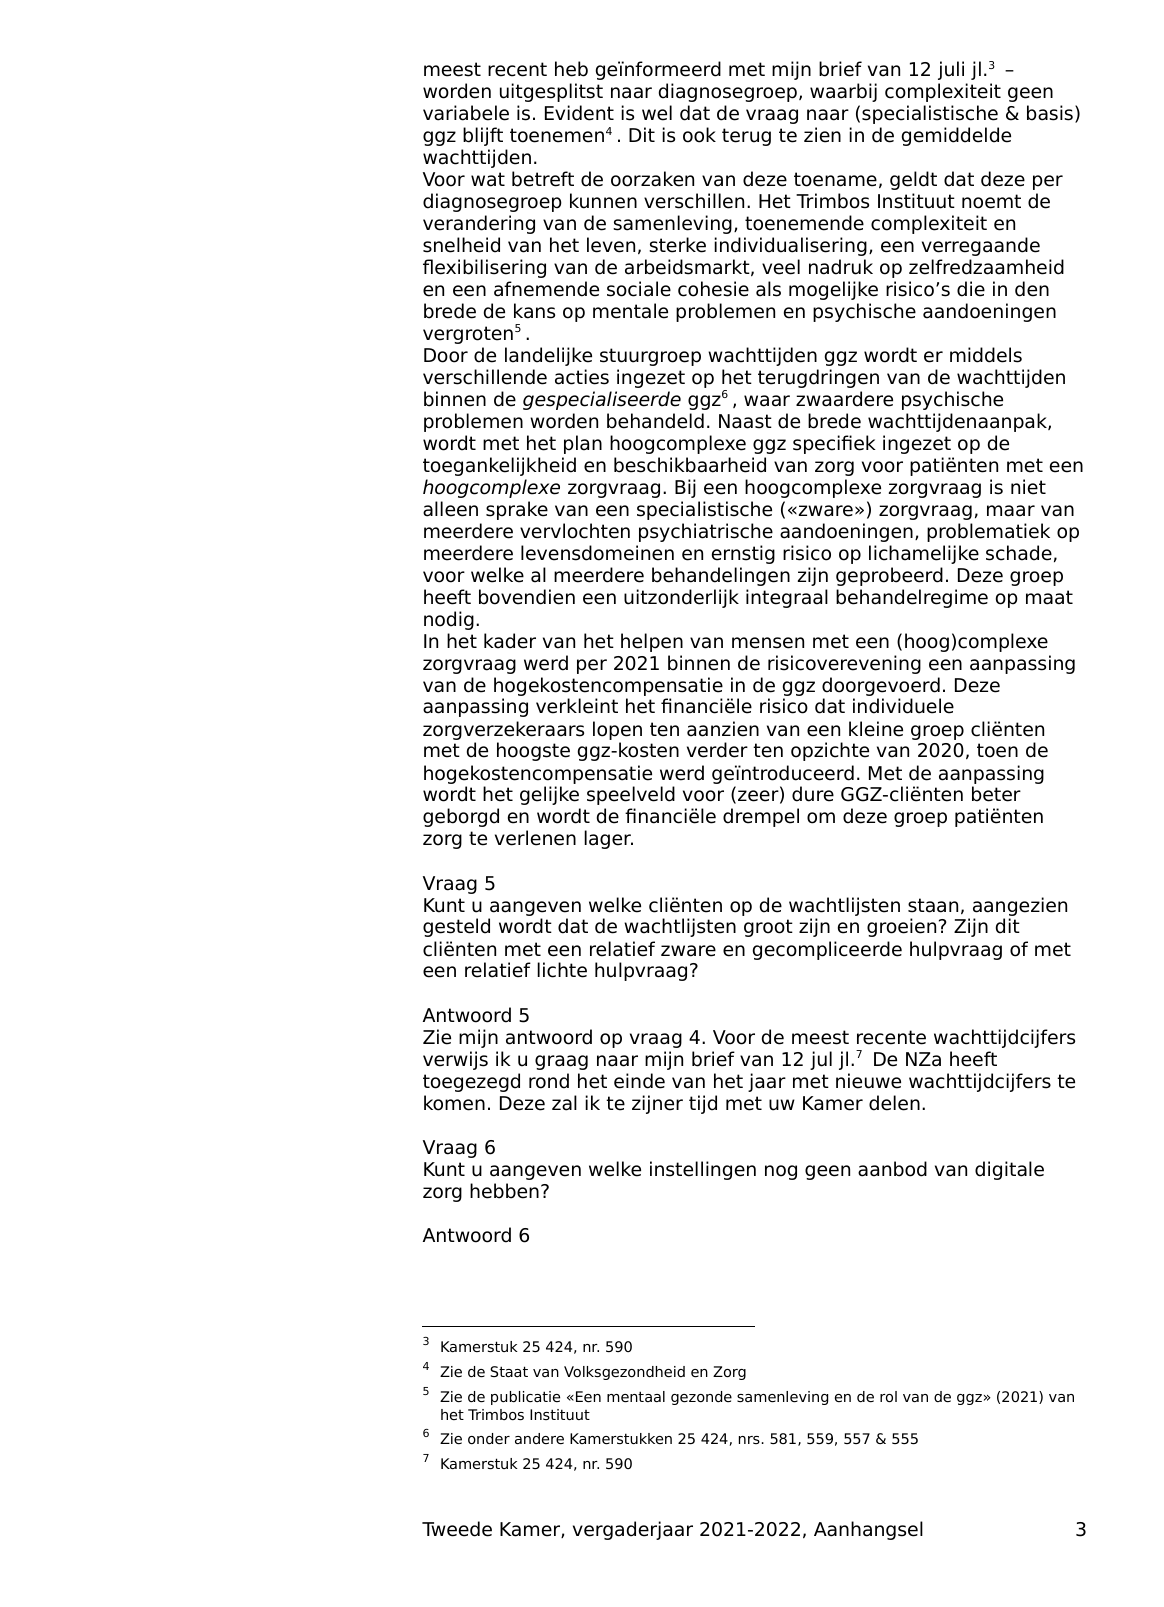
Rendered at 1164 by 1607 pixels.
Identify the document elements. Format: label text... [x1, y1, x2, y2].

text Zie mijn antwoord op vraag 4. Voor de meest recente wachttijdcijfers verwijs ik u graag naar mijn brief van 12 jul jl. De NZa heeft toegezegd rond het einde van het jaar met nieuwe wachttijdcijfers te komen. Deze zal ik te zijner tijd met uw Kamer delen. [422, 1027, 1087, 1114]
text Vraag 6 [422, 1137, 1087, 1159]
text Vraag 5 [422, 872, 1087, 894]
text Kunt u aangeven welke instellingen nog geen aanbod van digitale zorg hebben? [422, 1159, 1087, 1203]
text In het kader van het helpen van mensen met een (hoog)complexe zorgvraag werd per 2021 binnen de risicoverevening een aanpassing van de hogekostencompensatie in de ggz doorgevoerd. Deze aanpassing verkleint het financiële risico dat individuele zorgverzekeraars lopen ten aanzien van een kleine groep cliënten met de hoogste ggz-kosten verder ten opzichte van 2020, toen de hogekostencompensatie werd geïntroduceerd. Met de aanpassing wordt het gelijke speelveld voor (zeer) dure GGZ-cliënten beter geborgd en wordt de financiële drempel om deze groep patiënten zorg te verlenen lager. [422, 631, 1087, 850]
text Door de landelijke stuurgroep wachttijden ggz wordt er middels verschillende acties ingezet op het terugdringen van de wachttijden binnen de gespecialiseerde ggz, waar zwaardere psychische problemen worden behandeld. Naast de brede wachttijdenaanpak, wordt met het plan hoogcomplexe ggz specifiek ingezet op de toegankelijkheid en beschikbaarheid van zorg voor patiënten met een hoogcomplexe zorgvraag. Bij een hoogcomplexe zorgvraag is niet alleen sprake van een specialistische («zware») zorgvraag, maar van meerdere vervlochten psychiatrische aandoeningen, problematiek op meerdere levensdomeinen en ernstig risico op lichamelijke schade, voor welke al meerdere behandelingen zijn geprobeerd. Deze groep heeft bovendien een uitzonderlijk integraal behandelregime op maat nodig. [422, 345, 1087, 631]
text meest recent heb geïnformeerd met mijn brief van 12 juli jl. – worden uitgesplitst naar diagnosegroep, waarbij complexiteit geen variabele is. Evident is wel dat de vraag naar (specialistische & basis) ggz blijft toenemen. Dit is ook terug te zien in de gemiddelde wachttijden. [422, 59, 1087, 169]
text Antwoord 6 [422, 1225, 1087, 1247]
text Kamerstuk 25 424, nr. 590 [422, 1335, 1087, 1357]
text Zie onder andere Kamerstukken 25 424, nrs. 581, 559, 557 & 555 [422, 1427, 1087, 1449]
text Kunt u aangeven welke cliënten op de wachtlijsten staan, aangezien gesteld wordt dat de wachtlijsten groot zijn en groeien? Zijn dit cliënten met een relatief zware en gecompliceerde hulpvraag of met een relatief lichte hulpvraag? [422, 894, 1087, 982]
text Kamerstuk 25 424, nr. 590 [422, 1452, 1087, 1474]
text Zie de publicatie «Een mentaal gezonde samenleving en de rol van de ggz» (2021) van het Trimbos Instituut [422, 1385, 1087, 1424]
text Voor wat betreft de oorzaken van deze toename, geldt dat deze per diagnosegroep kunnen verschillen. Het Trimbos Instituut noemt de verandering van de samenleving, toenemende complexiteit en snelheid van het leven, sterke individualisering, een verregaande flexibilisering van de arbeidsmarkt, veel nadruk op zelfredzaamheid en een afnemende sociale cohesie als mogelijke risico’s die in den brede de kans op mentale problemen en psychische aandoeningen vergroten. [422, 169, 1087, 345]
text Antwoord 5 [422, 1004, 1087, 1027]
text Zie de Staat van Volksgezondheid en Zorg [422, 1360, 1087, 1382]
